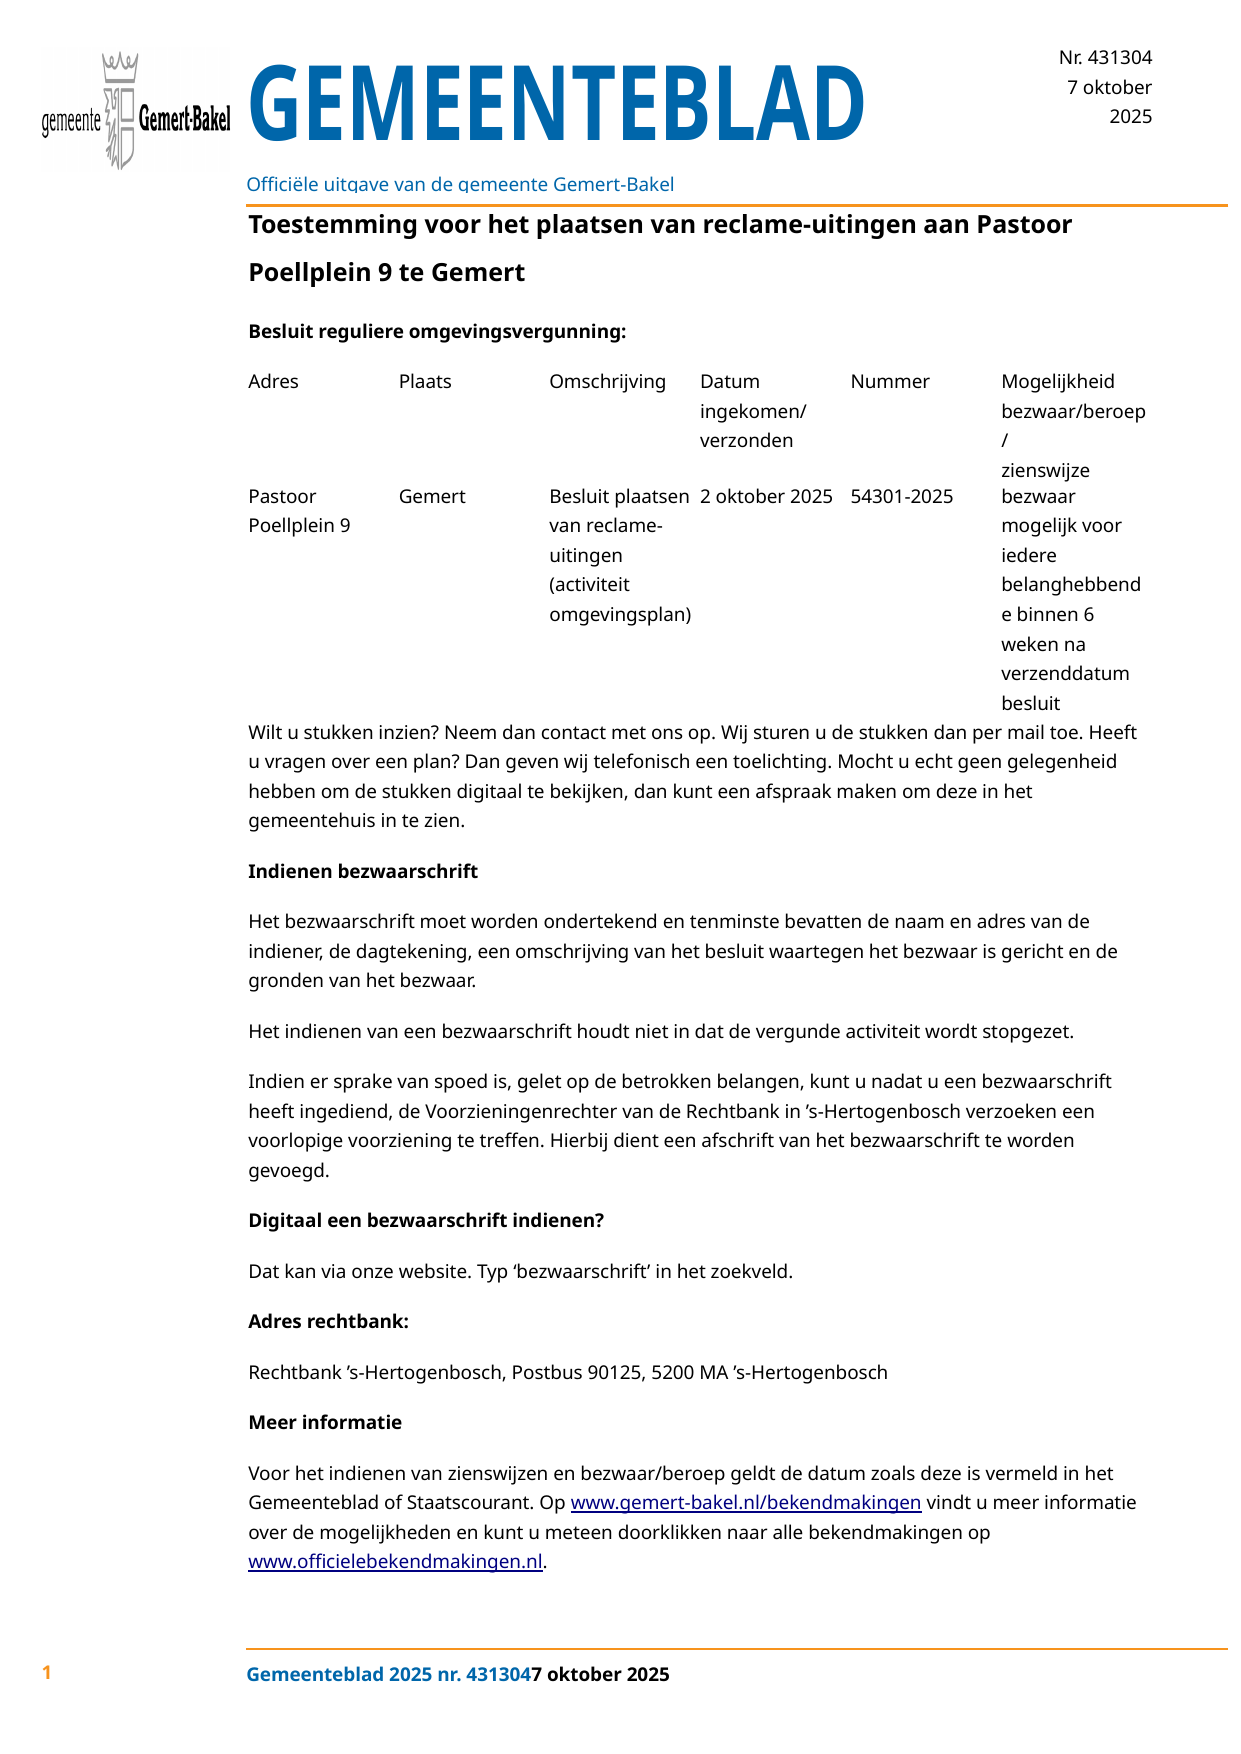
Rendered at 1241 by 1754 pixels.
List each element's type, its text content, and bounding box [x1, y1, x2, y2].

text Dat kan via onze website. Typ ‘bezwaarschrift’ in het zoekveld. [248, 1258, 1152, 1284]
table_cell 54301-2025 [850, 483, 1001, 716]
table_header Omschrijving [549, 369, 700, 483]
table_header Mogelijkheid bezwaar/beroep/ zienswijze [1001, 369, 1152, 483]
text Digitaal een bezwaarschrift indienen? [248, 1208, 1152, 1233]
text Voor het indienen van zienswijzen en bezwaar/beroep geldt de datum zoals deze is vermeld in het Gemeenteblad of Staatscourant. Op www.gemert-bakel.nl/bekendmakingen vindt u meer informatie over de mogelijkheden en kunt u meteen doorklikken naar alle bekendmakingen op www.officielebekendmakingen.nl. [248, 1460, 1152, 1574]
text Besluit reguliere omgevingsvergunning: [248, 318, 1152, 344]
table_header Nummer [850, 369, 1001, 483]
table_cell Besluit plaatsen van reclame-uitingen (activiteit omgevingsplan) [549, 483, 700, 716]
text Toestemming voor het plaatsen van reclame-uitingen aan Pastoor Poellplein 9 te Gemert [248, 207, 1152, 288]
table_cell bezwaar mogelijk voor iedere belanghebbende binnen 6 weken na verzenddatum besluit [1001, 483, 1152, 716]
text Meer informatie [248, 1409, 1152, 1435]
table_header Plaats [399, 369, 549, 483]
table_cell Gemert [399, 483, 549, 716]
text Adres rechtbank: [248, 1308, 1152, 1334]
text Wilt u stukken inzien? Neem dan contact met ons op. Wij sturen u de stukken dan per mail toe. Heeft u vragen over een plan? Dan geven wij telefonisch een toelichting. Mocht u echt geen gelegenheid hebben om de stukken digitaal te bekijken, dan kunt een afspraak maken om deze in het gemeentehuis in te zien. [248, 719, 1152, 833]
table_cell Pastoor Poellplein 9 [248, 483, 398, 716]
text Indienen bezwaarschrift [248, 858, 1152, 884]
text Indien er sprake van spoed is, gelet op de betrokken belangen, kunt u nadat u een bezwaarschrift heeft ingediend, de Voorzieningenrechter van de Rechtbank in ’s-Hertogenbosch verzoeken een voorlopige voorziening te treffen. Hierbij dient een afschrift van het bezwaarschrift te worden gevoegd. [248, 1068, 1152, 1183]
table_header Datum ingekomen/ verzonden [700, 369, 850, 483]
table_cell 2 oktober 2025 [700, 483, 850, 716]
table_header Adres [248, 369, 398, 483]
text Het indienen van een bezwaarschrift houdt niet in dat de vergunde activiteit wordt stopgezet. [248, 1018, 1152, 1044]
picture [41, 47, 231, 172]
text Rechtbank ’s-Hertogenbosch, Postbus 90125, 5200 MA ’s-Hertogenbosch [248, 1359, 1152, 1385]
text Het bezwaarschrift moet worden ondertekend en tenminste bevatten de naam en adres van de indiener, de dagtekening, een omschrijving van het besluit waartegen het bezwaar is gericht en de gronden van het bezwaar. [248, 908, 1152, 993]
